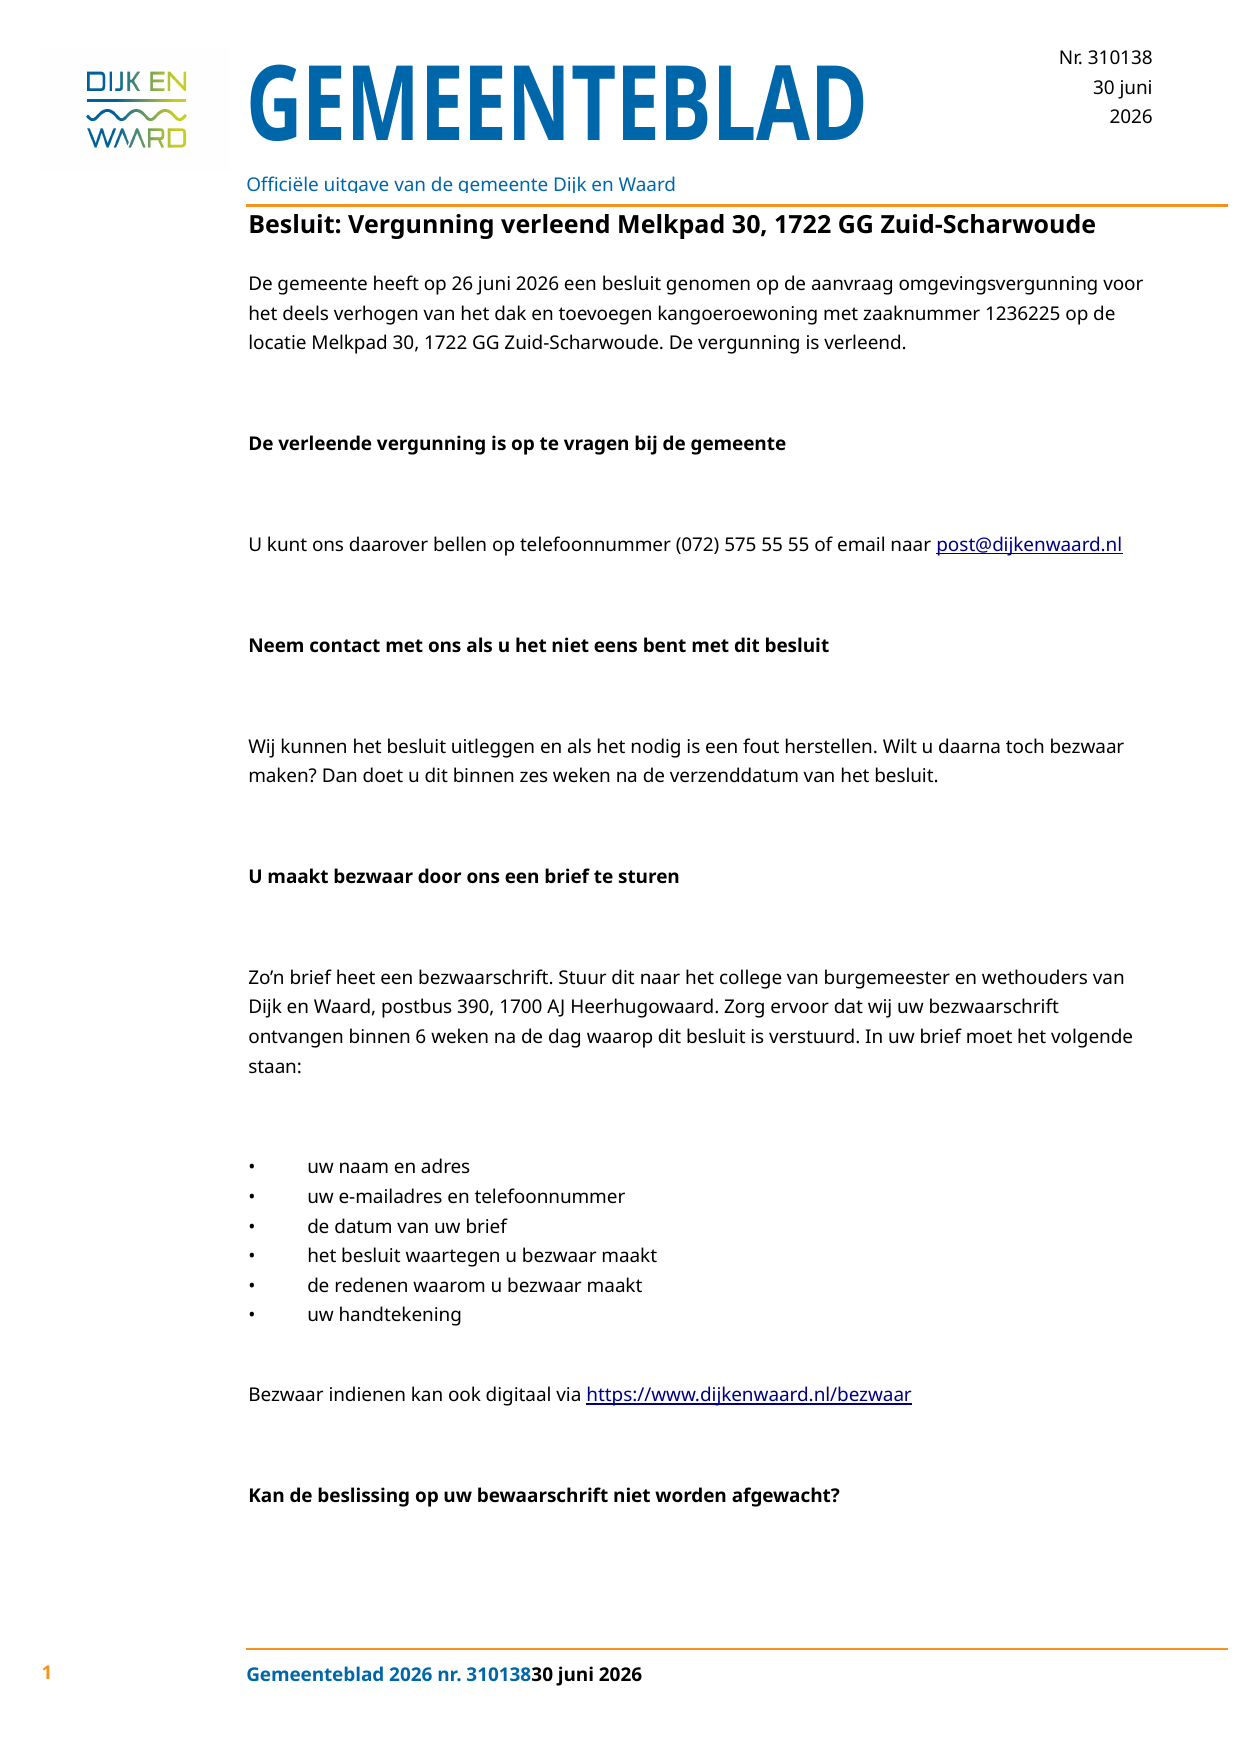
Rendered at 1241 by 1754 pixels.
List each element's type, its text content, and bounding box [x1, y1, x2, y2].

text De verleende vergunning is op te vragen bij de gemeente [248, 430, 1152, 456]
text Kan de beslissing op uw bewaarschrift niet worden afgewacht? [248, 1482, 1152, 1508]
list de redenen waarom u bezwaar maakt [248, 1272, 1152, 1298]
text Bezwaar indienen kan ook digitaal via https://www.dijkenwaard.nl/bezwaar [248, 1382, 1152, 1407]
picture [41, 47, 231, 172]
text Zo’n brief heet een bezwaarschrift. Stuur dit naar het college van burgemeester en wethouders van Dijk en Waard, postbus 390, 1700 AJ Heerhugowaard. Zorg ervoor dat wij uw bezwaarschrift ontvangen binnen 6 weken na de dag waarop dit besluit is verstuurd. In uw brief moet het volgende staan: [248, 964, 1152, 1078]
list het besluit waartegen u bezwaar maakt [248, 1242, 1152, 1268]
list uw handtekening [248, 1302, 1152, 1327]
text De gemeente heeft op 26 juni 2026 een besluit genomen op de aanvraag omgevingsvergunning voor het deels verhogen van het dak en toevoegen kangoeroewoning met zaaknummer 1236225 op de locatie Melkpad 30, 1722 GG Zuid-Scharwoude. De vergunning is verleend. [248, 270, 1152, 355]
list de datum van uw brief [248, 1213, 1152, 1238]
text Neem contact met ons als u het niet eens bent met dit besluit [248, 632, 1152, 658]
list uw e-mailadres en telefoonnummer [248, 1183, 1152, 1209]
text Wij kunnen het besluit uitleggen en als het nodig is een fout herstellen. Wilt u daarna toch bezwaar maken? Dan doet u dit binnen zes weken na de verzenddatum van het besluit. [248, 733, 1152, 788]
text Besluit: Vergunning verleend Melkpad 30, 1722 GG Zuid-Scharwoude [248, 207, 1152, 241]
text U maakt bezwaar door ons een brief te sturen [248, 863, 1152, 889]
text U kunt ons daarover bellen op telefoonnummer (072) 575 55 55 of email naar post@dijkenwaard.nl [248, 531, 1152, 557]
list uw naam en adres [248, 1154, 1152, 1179]
